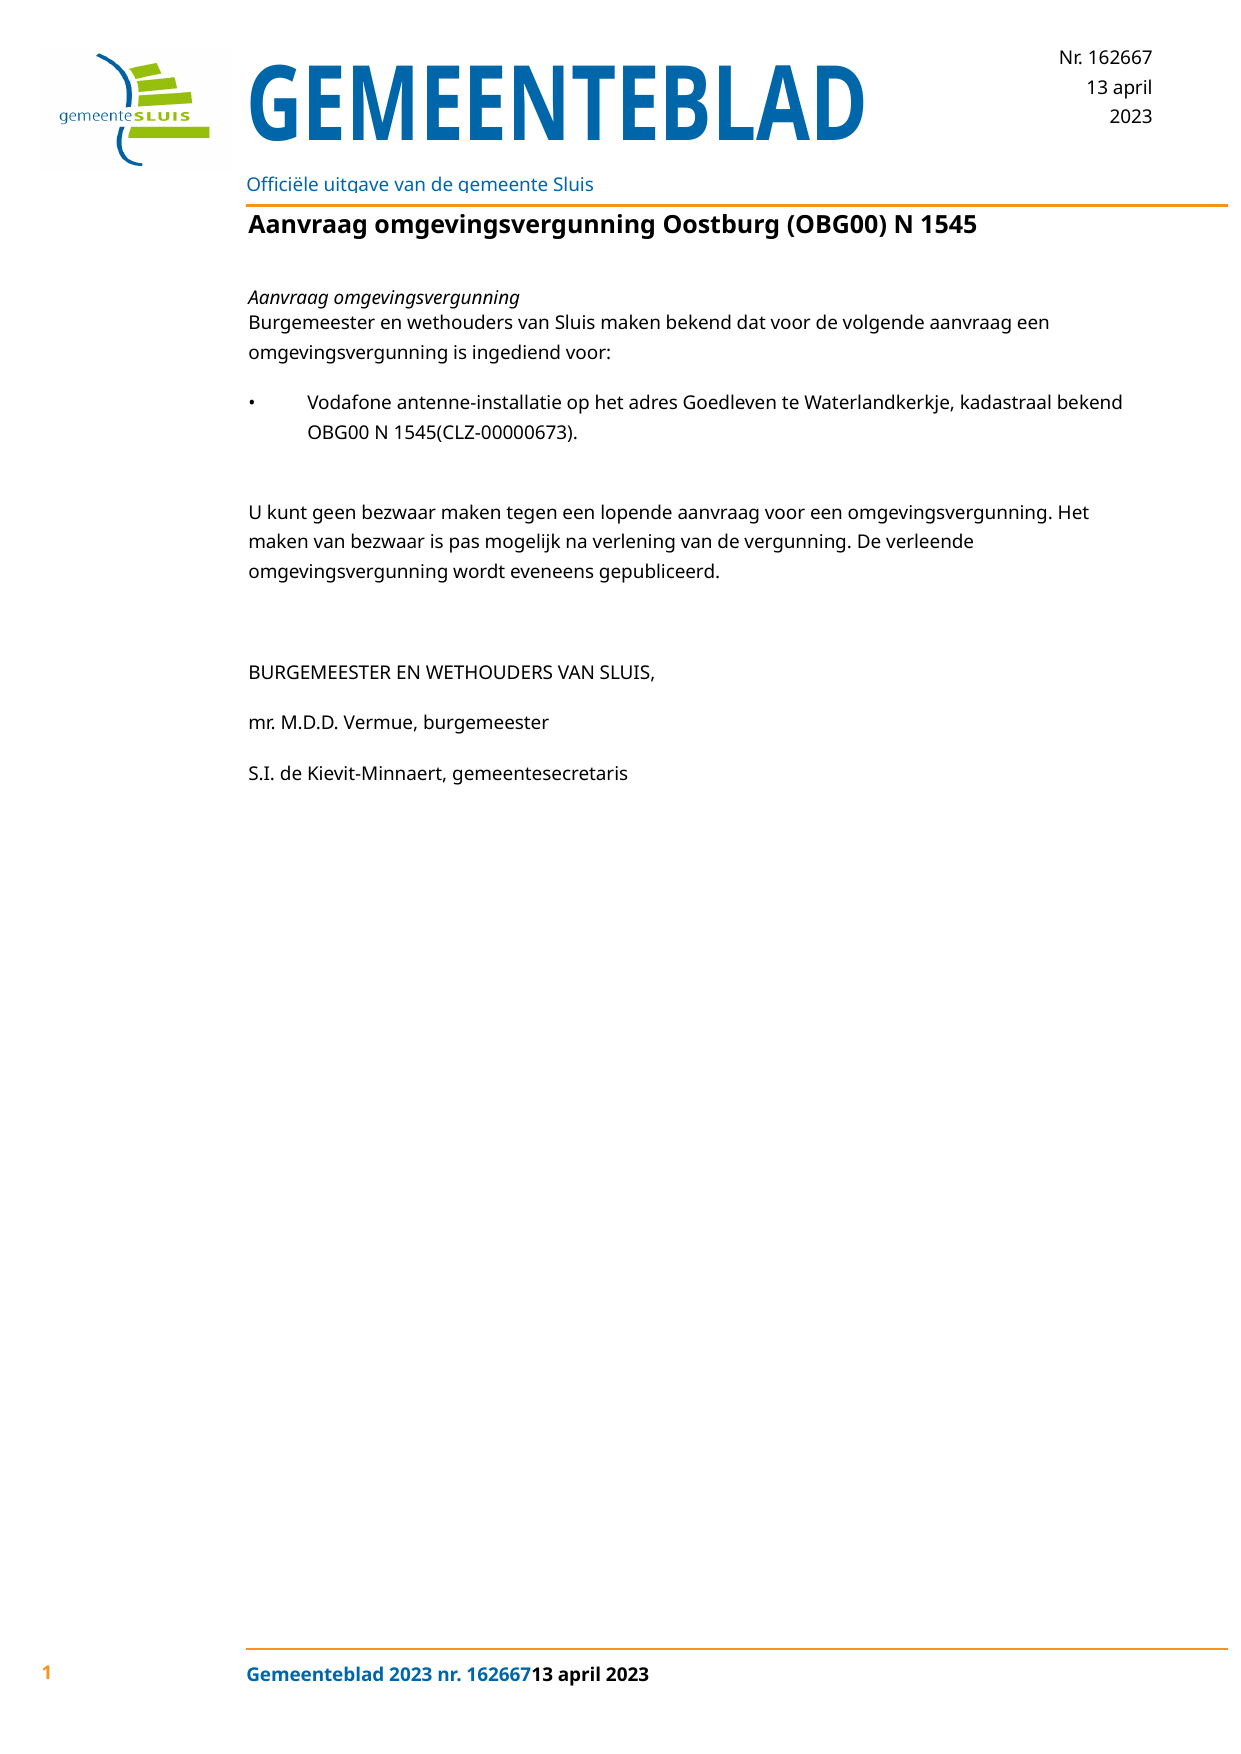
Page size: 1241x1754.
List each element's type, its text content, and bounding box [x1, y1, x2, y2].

text U kunt geen bezwaar maken tegen een lopende aanvraag voor een omgevingsvergunning. Het maken van bezwaar is pas mogelijk na verlening van de vergunning. De verleende omgevingsvergunning wordt eveneens gepubliceerd. [248, 499, 1152, 584]
text BURGEMEESTER EN WETHOUDERS VAN SLUIS, [248, 659, 1152, 685]
picture [41, 47, 231, 172]
text Burgemeester en wethouders van Sluis maken bekend dat voor de volgende aanvraag een omgevingsvergunning is ingediend voor: [248, 309, 1152, 365]
text Aanvraag omgevingsvergunning [248, 284, 1152, 309]
text S.I. de Kievit-Minnaert, gemeentesecretaris [248, 760, 1152, 786]
text Aanvraag omgevingsvergunning Oostburg (OBG00) N 1545 [248, 207, 1152, 241]
list Vodafone antenne-installatie op het adres Goedleven te Waterlandkerkje, kadastraal bekend OBG00 N 1545(CLZ-00000673). [248, 389, 1152, 445]
text mr. M.D.D. Vermue, burgemeester [248, 709, 1152, 735]
